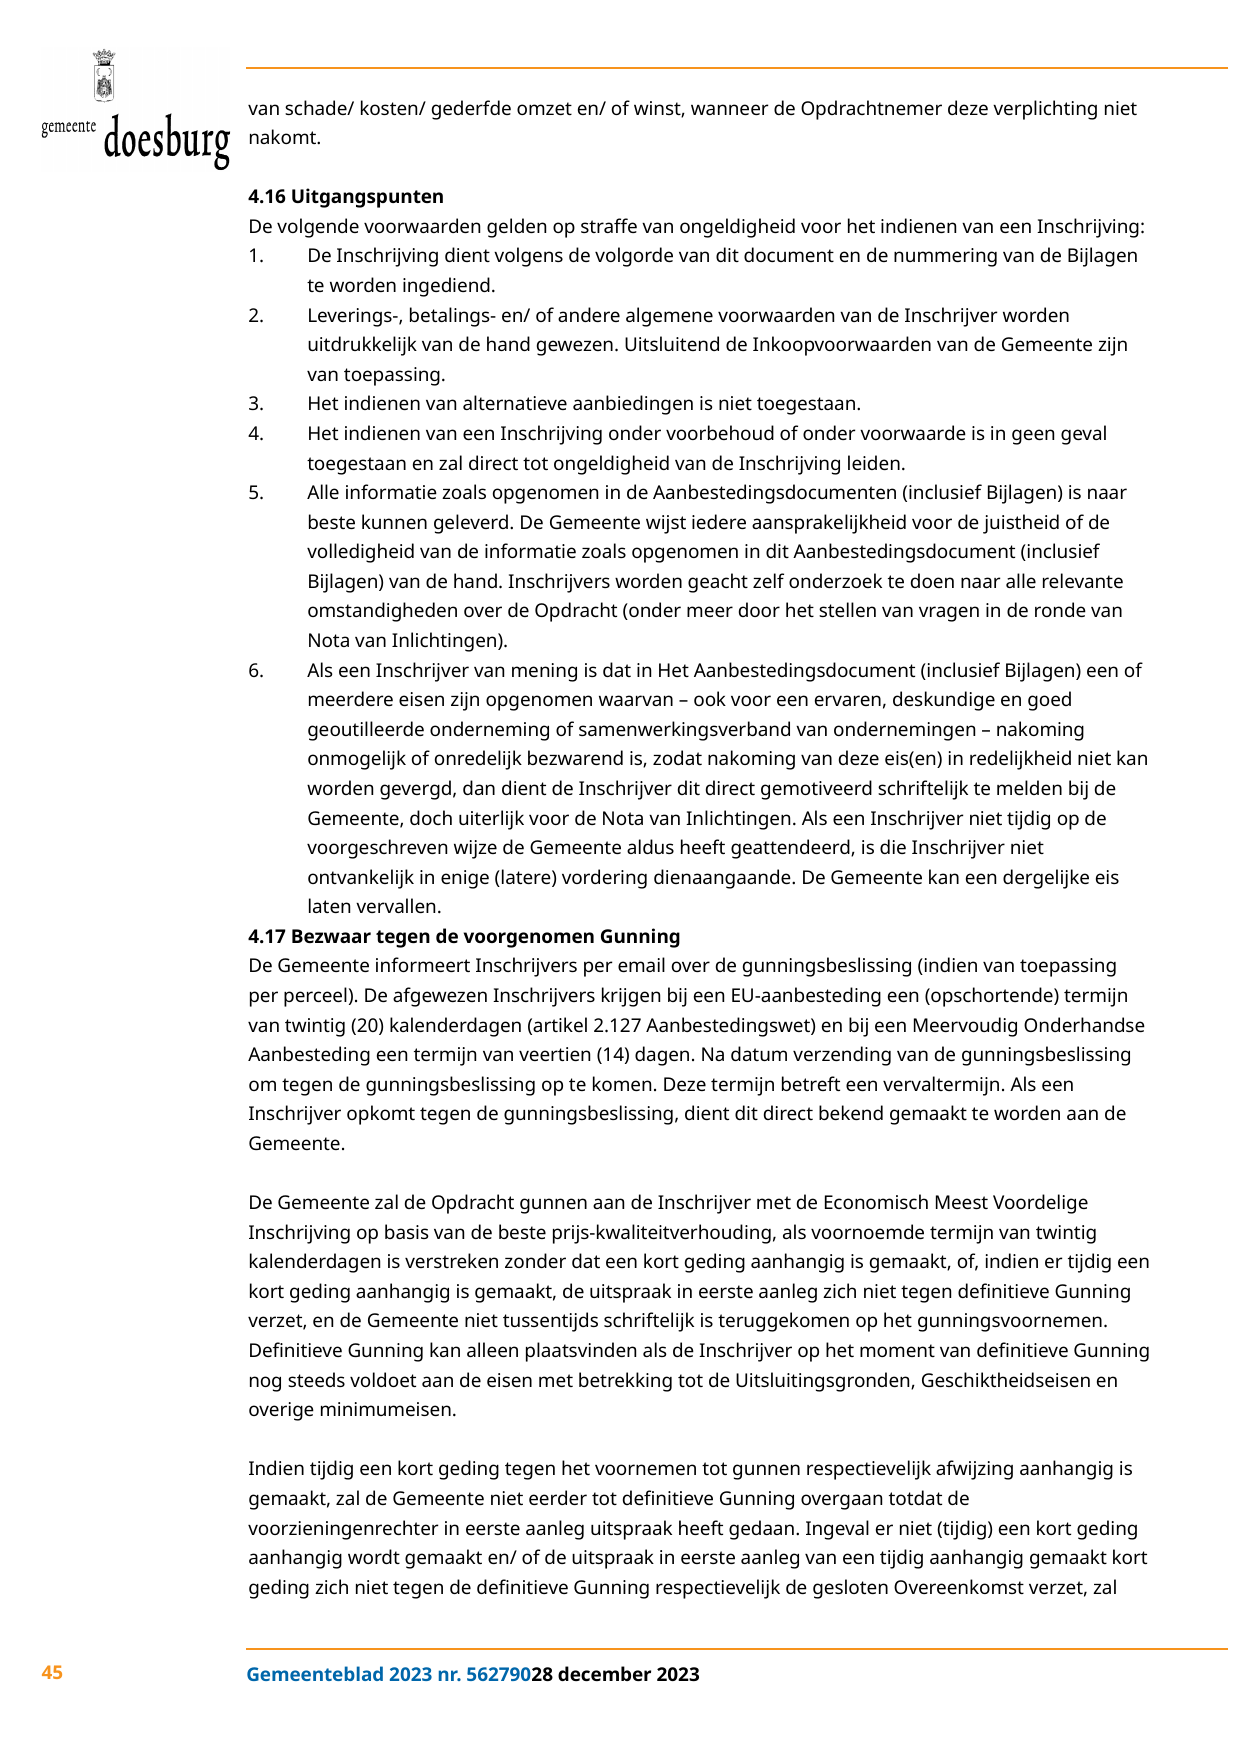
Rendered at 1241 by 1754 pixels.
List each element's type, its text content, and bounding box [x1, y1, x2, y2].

list De Inschrijving dient volgens de volgorde van dit document en de nummering van de Bijlagen te worden ingediend. [248, 243, 1152, 298]
text De volgende voorwaarden gelden op straffe van ongeldigheid voor het indienen van een Inschrijving: [248, 213, 1152, 239]
text 4.16 Uitgangspunten [248, 183, 1152, 209]
text De Gemeente zal de Opdracht gunnen aan de Inschrijver met de Economisch Meest Voordelige Inschrijving op basis van de beste prijs-kwaliteitverhouding, als voornoemde termijn van twintig kalenderdagen is verstreken zonder dat een kort geding aanhangig is gemaakt, of, indien er tijdig een kort geding aanhangig is gemaakt, de uitspraak in eerste aanleg zich niet tegen definitieve Gunning verzet, en de Gemeente niet tussentijds schriftelijk is teruggekomen op het gunningsvoornemen. Definitieve Gunning kan alleen plaatsvinden als de Inschrijver op het moment van definitieve Gunning nog steeds voldoet aan de eisen met betrekking tot de Uitsluitingsgronden, Geschiktheidseisen en overige minimumeisen. [248, 1189, 1152, 1422]
text De Gemeente informeert Inschrijvers per email over de gunningsbeslissing (indien van toepassing per perceel). De afgewezen Inschrijvers krijgen bij een EU-aanbesteding een (opschortende) termijn van twintig (20) kalenderdagen (artikel 2.127 Aanbestedingswet) en bij een Meervoudig Onderhandse Aanbesteding een termijn van veertien (14) dagen. Na datum verzending van de gunningsbeslissing om tegen de gunningsbeslissing op te komen. Deze termijn betreft een vervaltermijn. Als een Inschrijver opkomt tegen de gunningsbeslissing, dient dit direct bekend gemaakt te worden aan de Gemeente. [248, 953, 1152, 1156]
picture [41, 47, 231, 172]
list Het indienen van een Inschrijving onder voorbehoud of onder voorwaarde is in geen geval toegestaan en zal direct tot ongeldigheid van de Inschrijving leiden. [248, 420, 1152, 476]
list Het indienen van alternatieve aanbiedingen is niet toegestaan. [248, 391, 1152, 416]
text 4.17 Bezwaar tegen de voorgenomen Gunning [248, 923, 1152, 949]
text van schade/ kosten/ gederfde omzet en/ of winst, wanneer de Opdrachtnemer deze verplichting niet nakomt. [248, 95, 1152, 150]
list Als een Inschrijver van mening is dat in Het Aanbestedingsdocument (inclusief Bijlagen) een of meerdere eisen zijn opgenomen waarvan – ook voor een ervaren, deskundige en goed geoutilleerde onderneming of samenwerkingsverband van ondernemingen – nakoming onmogelijk of onredelijk bezwarend is, zodat nakoming van deze eis(en) in redelijkheid niet kan worden gevergd, dan dient de Inschrijver dit direct gemotiveerd schriftelijk te melden bij de Gemeente, doch uiterlijk voor de Nota van Inlichtingen. Als een Inschrijver niet tijdig op de voorgeschreven wijze de Gemeente aldus heeft geattendeerd, is die Inschrijver niet ontvankelijk in enige (latere) vordering dienaangaande. De Gemeente kan een dergelijke eis laten vervallen. [248, 657, 1152, 919]
text Indien tijdig een kort geding tegen het voornemen tot gunnen respectievelijk afwijzing aanhangig is gemaakt, zal de Gemeente niet eerder tot definitieve Gunning overgaan totdat de voorzieningenrechter in eerste aanleg uitspraak heeft gedaan. Ingeval er niet (tijdig) een kort geding aanhangig wordt gemaakt en/ of de uitspraak in eerste aanleg van een tijdig aanhangig gemaakt kort geding zich niet tegen de definitieve Gunning respectievelijk de gesloten Overeenkomst verzet, zal [248, 1456, 1152, 1600]
list Leverings-, betalings- en/ of andere algemene voorwaarden van de Inschrijver worden uitdrukkelijk van de hand gewezen. Uitsluitend de Inkoopvoorwaarden van de Gemeente zijn van toepassing. [248, 302, 1152, 387]
list Alle informatie zoals opgenomen in de Aanbestedingsdocumenten (inclusief Bijlagen) is naar beste kunnen geleverd. De Gemeente wijst iedere aansprakelijkheid voor de juistheid of de volledigheid van de informatie zoals opgenomen in dit Aanbestedingsdocument (inclusief Bijlagen) van de hand. Inschrijvers worden geacht zelf onderzoek te doen naar alle relevante omstandigheden over de Opdracht (onder meer door het stellen van vragen in de ronde van Nota van Inlichtingen). [248, 479, 1152, 653]
